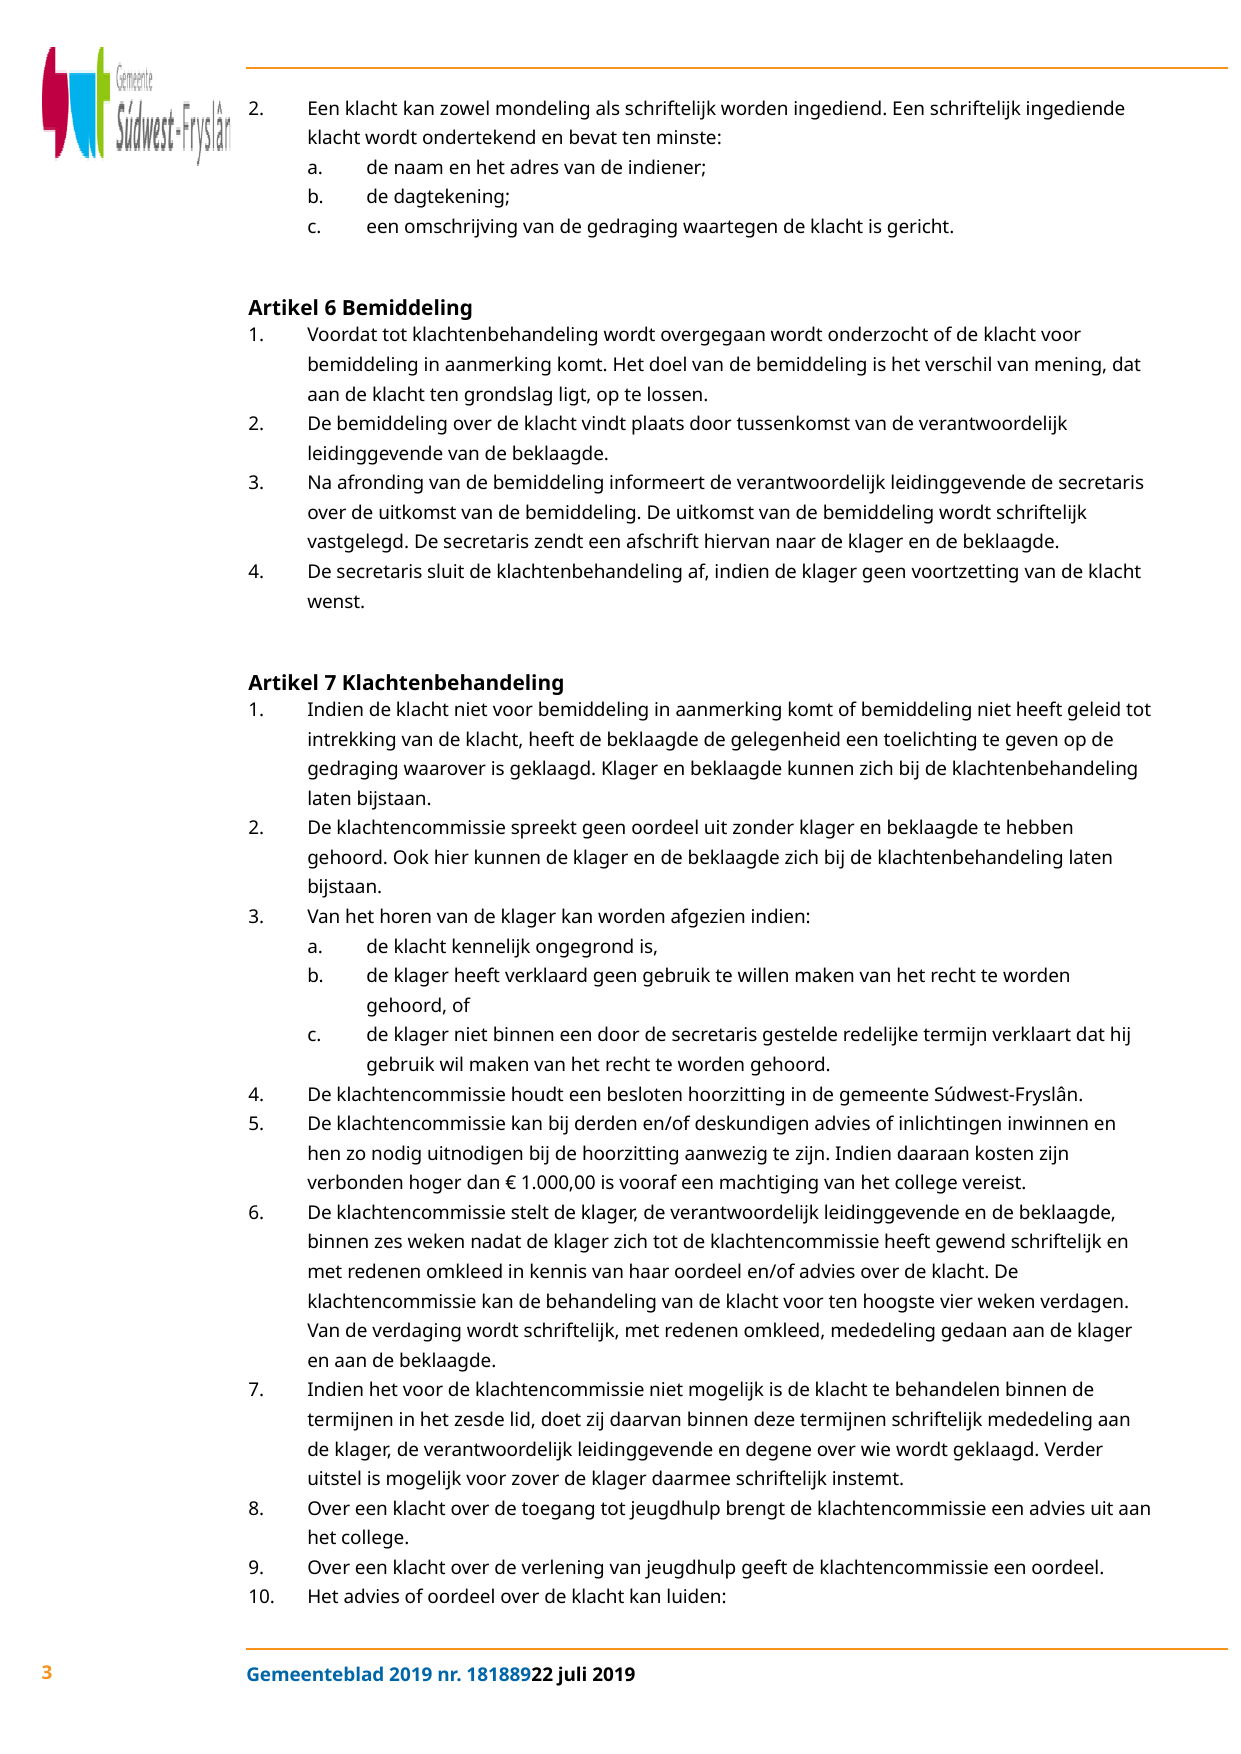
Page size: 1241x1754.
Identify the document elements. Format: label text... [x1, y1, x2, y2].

picture [41, 47, 231, 172]
text Artikel 6 Bemiddeling [248, 293, 1152, 322]
list De bemiddeling over de klacht vindt plaats door tussenkomst van de verantwoordelijk leidinggevende van de beklaagde. [248, 410, 1152, 466]
list de klager niet binnen een door de secretaris gestelde redelijke termijn verklaart dat hij gebruik wil maken van het recht te worden gehoord. [307, 1022, 1152, 1077]
list een omschrijving van de gedraging waartegen de klacht is gericht. [307, 213, 1152, 239]
list Indien het voor de klachtencommissie niet mogelijk is de klacht te behandelen binnen de termijnen in het zesde lid, doet zij daarvan binnen deze termijnen schriftelijk mededeling aan de klager, de verantwoordelijk leidinggevende en degene over wie wordt geklaagd. Verder uitstel is mogelijk voor zover de klager daarmee schriftelijk instemt. [248, 1377, 1152, 1491]
list de klager heeft verklaard geen gebruik te willen maken van het recht te worden gehoord, of [307, 962, 1152, 1018]
list Indien de klacht niet voor bemiddeling in aanmerking komt of bemiddeling niet heeft geleid tot intrekking van de klacht, heeft de beklaagde de gelegenheid een toelichting te geven op de gedraging waarover is geklaagd. Klager en beklaagde kunnen zich bij de klachtenbehandeling laten bijstaan. [248, 696, 1152, 811]
list De klachtencommissie kan bij derden en/of deskundigen advies of inlichtingen inwinnen en hen zo nodig uitnodigen bij de hoorzitting aanwezig te zijn. Indien daaraan kosten zijn verbonden hoger dan € 1.000,00 is vooraf een machtiging van het college vereist. [248, 1110, 1152, 1195]
list Na afronding van de bemiddeling informeert de verantwoordelijk leidinggevende de secretaris over de uitkomst van de bemiddeling. De uitkomst van de bemiddeling wordt schriftelijk vastgelegd. De secretaris zendt een afschrift hiervan naar de klager en de beklaagde. [248, 469, 1152, 554]
list De klachtencommissie stelt de klager, de verantwoordelijk leidinggevende en de beklaagde, binnen zes weken nadat de klager zich tot de klachtencommissie heeft gewend schriftelijk en met redenen omkleed in kennis van haar oordeel en/of advies over de klacht. De klachtencommissie kan de behandeling van de klacht voor ten hoogste vier weken verdagen. Van de verdaging wordt schriftelijk, met redenen omkleed, mededeling gedaan aan de klager en aan de beklaagde. [248, 1199, 1152, 1373]
list de naam en het adres van de indiener; [307, 154, 1152, 180]
list De klachtencommissie houdt een besloten hoorzitting in de gemeente Súdwest-Fryslân. [248, 1081, 1152, 1107]
list De secretaris sluit de klachtenbehandeling af, indien de klager geen voortzetting van de klacht wenst. [248, 558, 1152, 613]
list Over een klacht over de toegang tot jeugdhulp brengt de klachtencommissie een advies uit aan het college. [248, 1495, 1152, 1550]
list Een klacht kan zowel mondeling als schriftelijk worden ingediend. Een schriftelijk ingediende klacht wordt ondertekend en bevat ten minste: [248, 95, 1152, 150]
list de klacht kennelijk ongegrond is, [307, 933, 1152, 959]
text Artikel 7 Klachtenbehandeling [248, 668, 1152, 696]
list de dagtekening; [307, 183, 1152, 209]
list De klachtencommissie spreekt geen oordeel uit zonder klager en beklaagde te hebben gehoord. Ook hier kunnen de klager en de beklaagde zich bij de klachtenbehandeling laten bijstaan. [248, 814, 1152, 899]
list Het advies of oordeel over de klacht kan luiden: [248, 1584, 1152, 1609]
list Over een klacht over de verlening van jeugdhulp geeft de klachtencommissie een oordeel. [248, 1554, 1152, 1580]
list Van het horen van de klager kan worden afgezien indien: [248, 903, 1152, 929]
list Voordat tot klachtenbehandeling wordt overgegaan wordt onderzocht of de klacht voor bemiddeling in aanmerking komt. Het doel van de bemiddeling is het verschil van mening, dat aan de klacht ten grondslag ligt, op te lossen. [248, 322, 1152, 406]
